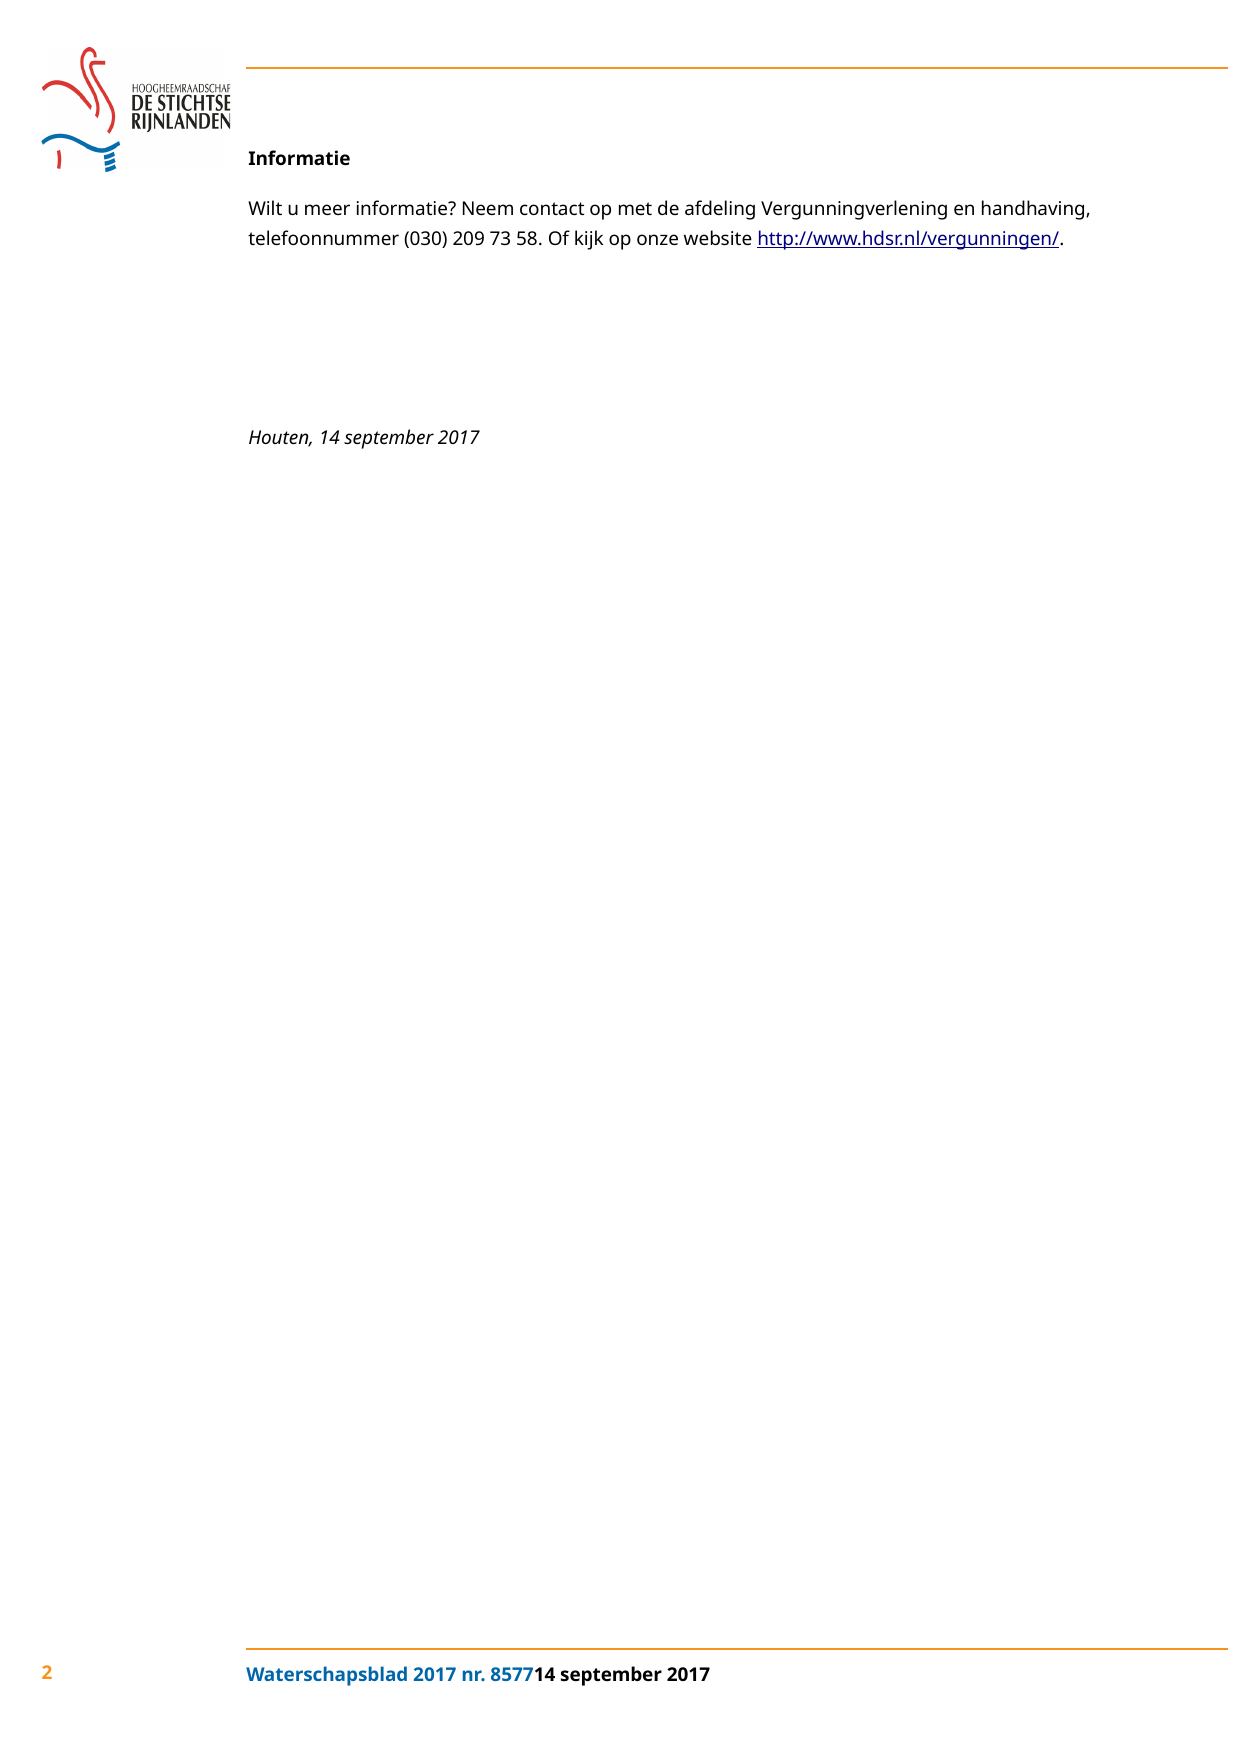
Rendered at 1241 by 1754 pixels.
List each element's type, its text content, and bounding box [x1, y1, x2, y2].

text Houten, 14 september 2017 [248, 424, 1152, 450]
text Informatie [248, 145, 1152, 171]
text Wilt u meer informatie? Neem contact op met de afdeling Vergunningverlening en handhaving, telefoonnummer (030) 209 73 58. Of kijk op onze website http://www.hdsr.nl/vergunningen/. [248, 196, 1152, 251]
picture [41, 47, 231, 172]
